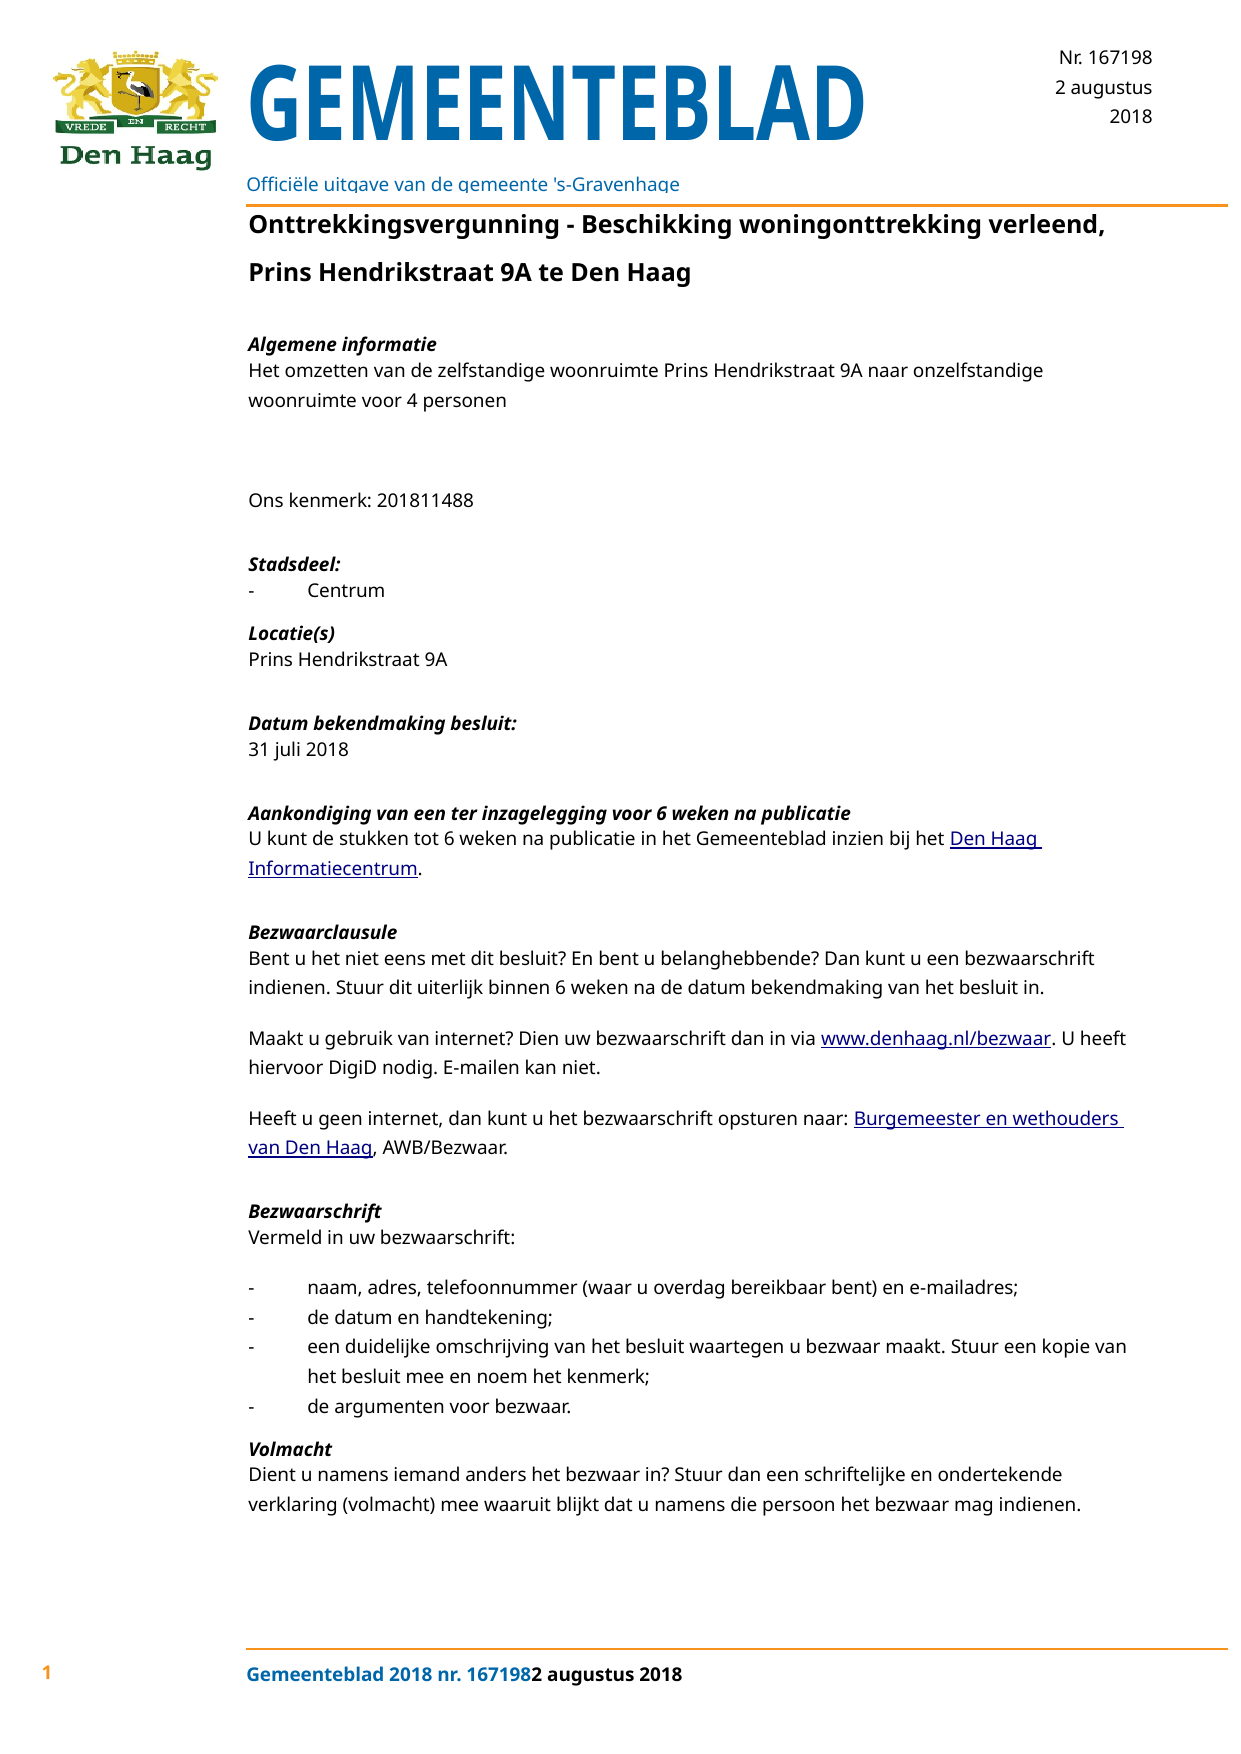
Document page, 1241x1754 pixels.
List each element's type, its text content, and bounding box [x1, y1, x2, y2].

list een duidelijke omschrijving van het besluit waartegen u bezwaar maakt. Stuur een kopie van het besluit mee en noem het kenmerk; [248, 1334, 1152, 1389]
text Algemene informatie [248, 331, 1152, 357]
text 31 juli 2018 [248, 736, 1152, 762]
text Ons kenmerk: 201811488 [248, 488, 1152, 513]
text Bezwaarclausule [248, 919, 1152, 945]
text Stadsdeel: [248, 552, 1152, 577]
text Onttrekkingsvergunning - Beschikking woningonttrekking verleend, Prins Hendrikstraat 9A te Den Haag [248, 207, 1152, 288]
list Centrum [248, 577, 1152, 603]
text Bezwaarschrift [248, 1198, 1152, 1224]
text Dient u namens iemand anders het bezwaar in? Stuur dan een schriftelijke en ondertekende verklaring (volmacht) mee waaruit blijkt dat u namens die persoon het bezwaar mag indienen. [248, 1462, 1152, 1517]
text Prins Hendrikstraat 9A [248, 646, 1152, 672]
text Aankondiging van een ter inzagelegging voor 6 weken na publicatie [248, 800, 1152, 826]
text Volmacht [248, 1436, 1152, 1462]
text Heeft u geen internet, dan kunt u het bezwaarschrift opsturen naar: Burgemeester en wethouders van Den Haag, AWB/Bezwaar. [248, 1105, 1152, 1160]
picture [41, 47, 231, 172]
text U kunt de stukken tot 6 weken na publicatie in het Gemeenteblad inzien bij het Den Haag Informatiecentrum. [248, 826, 1152, 881]
text Maakt u gebruik van internet? Dien uw bezwaarschrift dan in via www.denhaag.nl/bezwaar. U heeft hiervoor DigiD nodig. E-mailen kan niet. [248, 1025, 1152, 1080]
list de datum en handtekening; [248, 1304, 1152, 1330]
text Vermeld in uw bezwaarschrift: [248, 1224, 1152, 1250]
text Locatie(s) [248, 620, 1152, 646]
text Het omzetten van de zelfstandige woonruimte Prins Hendrikstraat 9A naar onzelfstandige woonruimte voor 4 personen [248, 357, 1152, 412]
list de argumenten voor bezwaar. [248, 1393, 1152, 1418]
text Datum bekendmaking besluit: [248, 710, 1152, 736]
list naam, adres, telefoonnummer (waar u overdag bereikbaar bent) en e-mailadres; [248, 1274, 1152, 1300]
text Bent u het niet eens met dit besluit? En bent u belanghebbende? Dan kunt u een bezwaarschrift indienen. Stuur dit uiterlijk binnen 6 weken na de datum bekendmaking van het besluit in. [248, 945, 1152, 1000]
